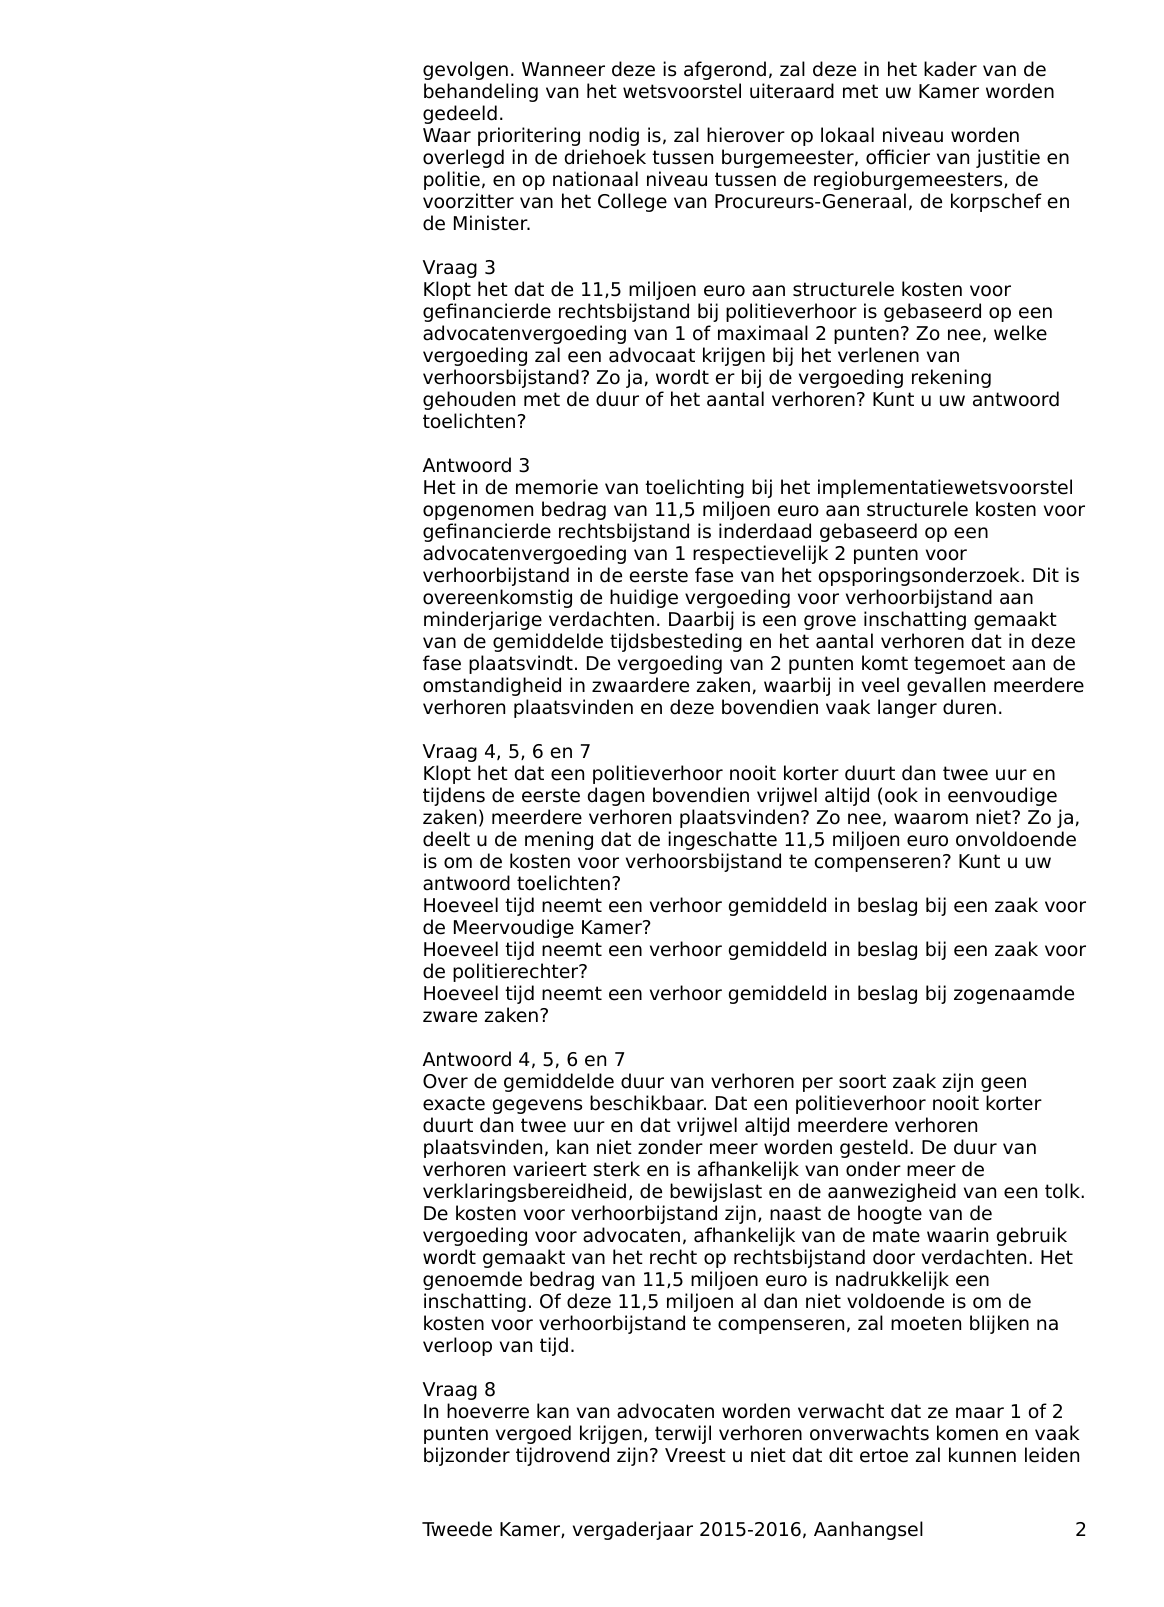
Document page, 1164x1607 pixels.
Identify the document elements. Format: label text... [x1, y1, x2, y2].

text Klopt het dat een politieverhoor nooit korter duurt dan twee uur en tijdens de eerste dagen bovendien vrijwel altijd (ook in eenvoudige zaken) meerdere verhoren plaatsvinden? Zo nee, waarom niet? Zo ja, deelt u de mening dat de ingeschatte 11,5 miljoen euro onvoldoende is om de kosten voor verhoorsbijstand te compenseren? Kunt u uw antwoord toelichten? [422, 763, 1087, 895]
text Hoeveel tijd neemt een verhoor gemiddeld in beslag bij zogenaamde zware zaken? [422, 983, 1087, 1027]
text Het in de memorie van toelichting bij het implementatiewetsvoorstel opgenomen bedrag van 11,5 miljoen euro aan structurele kosten voor gefinancierde rechtsbijstand is inderdaad gebaseerd op een advocatenvergoeding van 1 respectievelijk 2 punten voor verhoorbijstand in de eerste fase van het opsporingsonderzoek. Dit is overeenkomstig de huidige vergoeding voor verhoorbijstand aan minderjarige verdachten. Daarbij is een grove inschatting gemaakt van de gemiddelde tijdsbesteding en het aantal verhoren dat in deze fase plaatsvindt. De vergoeding van 2 punten komt tegemoet aan de omstandigheid in zwaardere zaken, waarbij in veel gevallen meerdere verhoren plaatsvinden en deze bovendien vaak langer duren. [422, 477, 1087, 719]
text Waar prioritering nodig is, zal hierover op lokaal niveau worden overlegd in de driehoek tussen burgemeester, officier van justitie en politie, en op nationaal niveau tussen de regioburgemeesters, de voorzitter van het College van Procureurs-Generaal, de korpschef en de Minister. [422, 125, 1087, 235]
text Klopt het dat de 11,5 miljoen euro aan structurele kosten voor gefinancierde rechtsbijstand bij politieverhoor is gebaseerd op een advocatenvergoeding van 1 of maximaal 2 punten? Zo nee, welke vergoeding zal een advocaat krijgen bij het verlenen van verhoorsbijstand? Zo ja, wordt er bij de vergoeding rekening gehouden met de duur of het aantal verhoren? Kunt u uw antwoord toelichten? [422, 279, 1087, 433]
text Hoeveel tijd neemt een verhoor gemiddeld in beslag bij een zaak voor de politierechter? [422, 939, 1087, 983]
text Antwoord 4, 5, 6 en 7 [422, 1049, 1087, 1071]
text Antwoord 3 [422, 455, 1087, 477]
text In hoeverre kan van advocaten worden verwacht dat ze maar 1 of 2 punten vergoed krijgen, terwijl verhoren onverwachts komen en vaak bijzonder tijdrovend zijn? Vreest u niet dat dit ertoe zal kunnen leiden [422, 1401, 1087, 1467]
text Vraag 4, 5, 6 en 7 [422, 741, 1087, 763]
text Hoeveel tijd neemt een verhoor gemiddeld in beslag bij een zaak voor de Meervoudige Kamer? [422, 895, 1087, 939]
text Vraag 8 [422, 1379, 1087, 1401]
text Over de gemiddelde duur van verhoren per soort zaak zijn geen exacte gegevens beschikbaar. Dat een politieverhoor nooit korter duurt dan twee uur en dat vrijwel altijd meerdere verhoren plaatsvinden, kan niet zonder meer worden gesteld. De duur van verhoren varieert sterk en is afhankelijk van onder meer de verklaringsbereidheid, de bewijslast en de aanwezigheid van een tolk. [422, 1071, 1087, 1203]
text De kosten voor verhoorbijstand zijn, naast de hoogte van de vergoeding voor advocaten, afhankelijk van de mate waarin gebruik wordt gemaakt van het recht op rechtsbijstand door verdachten. Het genoemde bedrag van 11,5 miljoen euro is nadrukkelijk een inschatting. Of deze 11,5 miljoen al dan niet voldoende is om de kosten voor verhoorbijstand te compenseren, zal moeten blijken na verloop van tijd. [422, 1203, 1087, 1357]
text gevolgen. Wanneer deze is afgerond, zal deze in het kader van de behandeling van het wetsvoorstel uiteraard met uw Kamer worden gedeeld. [422, 59, 1087, 125]
text Vraag 3 [422, 257, 1087, 279]
